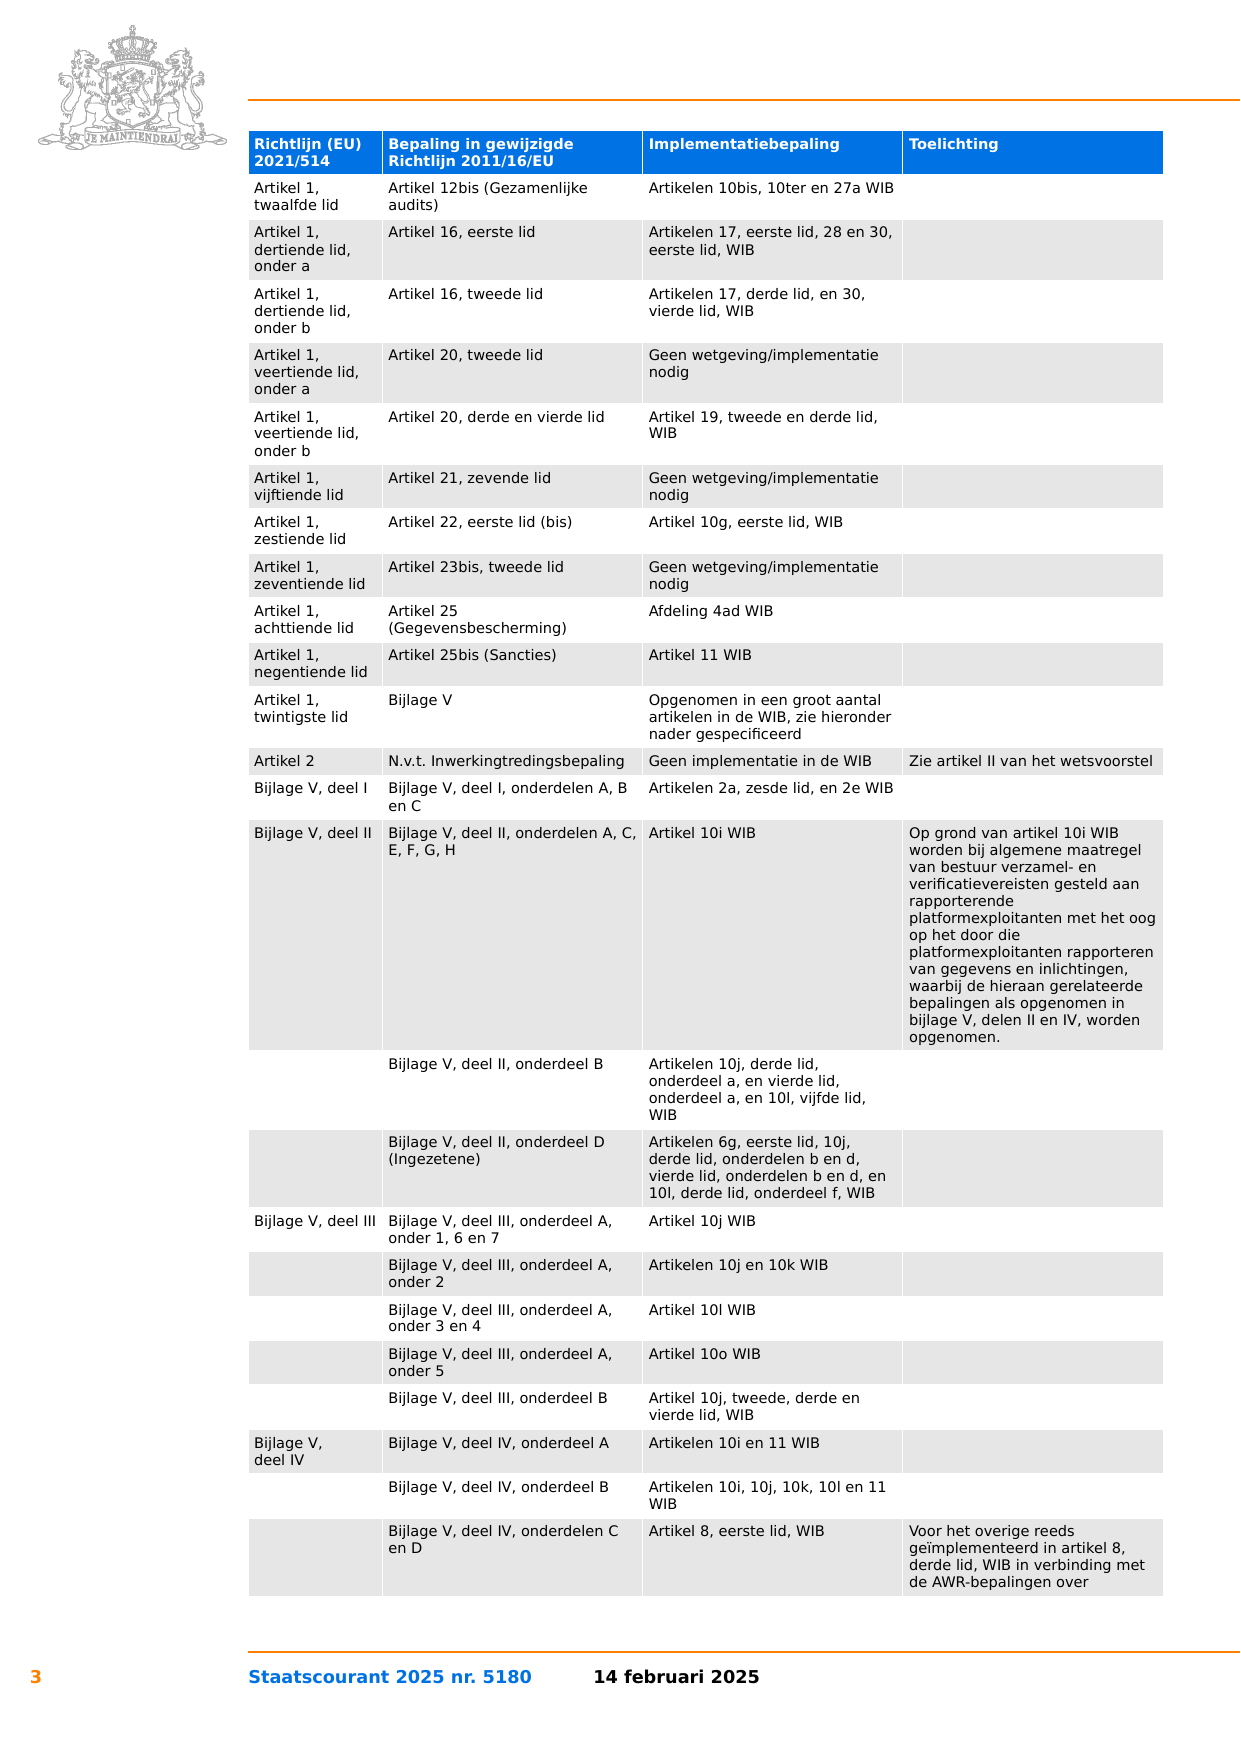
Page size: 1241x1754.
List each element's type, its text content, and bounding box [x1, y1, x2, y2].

table_cell [903, 343, 1163, 403]
table_cell Bijlage V, deel III, onderdeel A, onder 1, 6 en 7 [383, 1208, 642, 1251]
table_cell Artikel 1, veertiende lid, onder a [249, 343, 382, 403]
table_cell Bijlage V, deel I [249, 776, 382, 819]
table_cell Geen wetgeving/implementatie nodig [643, 343, 902, 403]
table_cell Voor het overige reeds geïmplementeerd in artikel 8, derde lid, WIB in verbinding met de AWR-bepalingen over [903, 1519, 1163, 1596]
table_cell Artikel 1, twintigste lid [249, 687, 382, 747]
table_cell Artikel 1, achttiende lid [249, 598, 382, 642]
table_cell [249, 1519, 382, 1596]
table_cell [903, 510, 1163, 553]
table_cell [903, 1297, 1163, 1340]
table_cell Artikel 1, twaalfde lid [249, 175, 382, 219]
table_cell Bijlage V, deel III [249, 1208, 382, 1251]
table_header Bepaling in gewijzigde Richtlijn 2011/16/EU [383, 131, 642, 174]
picture [38, 25, 227, 150]
table_cell [903, 687, 1163, 747]
table_header Toelichting [903, 131, 1163, 174]
table_cell Artikel 1, zeventiende lid [249, 554, 382, 597]
table_cell [249, 1051, 382, 1128]
table_cell N.v.t. Inwerkingtredingsbepaling [383, 748, 642, 775]
table_header Richtlijn (EU) 2021/514 [249, 131, 382, 174]
table_cell Artikel 1, negentiende lid [249, 643, 382, 686]
table_cell Afdeling 4ad WIB [643, 598, 902, 642]
table_header Implementatiebepaling [643, 131, 902, 174]
table_cell Artikel 22, eerste lid (bis) [383, 510, 642, 553]
table_cell Bijlage V, deel IV, onderdelen C en D [383, 1519, 642, 1596]
table_cell [903, 1130, 1163, 1207]
table_cell Bijlage V, deel III, onderdeel A, onder 5 [383, 1341, 642, 1384]
table_cell Geen wetgeving/implementatie nodig [643, 465, 902, 508]
table_cell Artikelen 17, derde lid, en 30, vierde lid, WIB [643, 281, 902, 341]
table_cell Bijlage V, deel III, onderdeel A, onder 3 en 4 [383, 1297, 642, 1340]
table_cell [903, 1430, 1163, 1473]
table_cell Artikel 16, tweede lid [383, 281, 642, 341]
table_cell Artikel 20, tweede lid [383, 343, 642, 403]
table_cell [903, 1252, 1163, 1296]
table_cell Bijlage V, deel III, onderdeel A, onder 2 [383, 1252, 642, 1296]
table_cell Artikel 11 WIB [643, 643, 902, 686]
table_cell Bijlage V, deel I, onderdelen A, B en C [383, 776, 642, 819]
table_cell Geen wetgeving/implementatie nodig [643, 554, 902, 597]
table_cell Artikel 8, eerste lid, WIB [643, 1519, 902, 1596]
table_cell [903, 1051, 1163, 1128]
table_cell Artikel 10g, eerste lid, WIB [643, 510, 902, 553]
table_cell [903, 554, 1163, 597]
table_cell Artikelen 6g, eerste lid, 10j, derde lid, onderdelen b en d, vierde lid, onderdelen b en d, en 10l, derde lid, onderdeel f, WIB [643, 1130, 902, 1207]
table_cell [249, 1341, 382, 1384]
table_cell Bijlage V, deel II, onderdeel D (Ingezetene) [383, 1130, 642, 1207]
table_cell Artikelen 10j en 10k WIB [643, 1252, 902, 1296]
table_cell Artikel 10j, tweede, derde en vierde lid, WIB [643, 1385, 902, 1429]
table_cell Artikel 25 (Gegevensbescherming) [383, 598, 642, 642]
table_cell Bijlage V, deel IV, onderdeel A [383, 1430, 642, 1473]
table_cell [249, 1474, 382, 1517]
table_cell [903, 1474, 1163, 1517]
table_cell [903, 220, 1163, 280]
table_cell Artikel 1, zestiende lid [249, 510, 382, 553]
table_cell Artikelen 2a, zesde lid, en 2e WIB [643, 776, 902, 819]
table_cell Artikel 12bis (Gezamenlijke audits) [383, 175, 642, 219]
table_cell [249, 1385, 382, 1429]
table_cell [903, 465, 1163, 508]
table_cell [903, 175, 1163, 219]
table_cell Artikel 19, tweede en derde lid, WIB [643, 404, 902, 464]
table_cell Artikel 16, eerste lid [383, 220, 642, 280]
table_cell Artikel 23bis, tweede lid [383, 554, 642, 597]
table_cell Bijlage V, deel III, onderdeel B [383, 1385, 642, 1429]
table_cell Artikel 10o WIB [643, 1341, 902, 1384]
table_cell Bijlage V, deel IV [249, 1430, 382, 1473]
table_cell Bijlage V, deel IV, onderdeel B [383, 1474, 642, 1517]
table_cell [903, 1208, 1163, 1251]
table_cell Geen implementatie in de WIB [643, 748, 902, 775]
table_cell Artikel 1, dertiende lid, onder a [249, 220, 382, 280]
table_cell Artikel 20, derde en vierde lid [383, 404, 642, 464]
table_cell Artikel 1, dertiende lid, onder b [249, 281, 382, 341]
table_cell Opgenomen in een groot aantal artikelen in de WIB, zie hieronder nader gespecificeerd [643, 687, 902, 747]
table_cell Artikel 10j WIB [643, 1208, 902, 1251]
table_cell Artikel 21, zevende lid [383, 465, 642, 508]
table_cell [903, 598, 1163, 642]
table_cell Artikelen 10i, 10j, 10k, 10l en 11 WIB [643, 1474, 902, 1517]
table_cell Bijlage V, deel II, onderdelen A, C, E, F, G, H [383, 820, 642, 1050]
table_cell Artikel 2 [249, 748, 382, 775]
table_cell Op grond van artikel 10i WIB worden bij algemene maatregel van bestuur verzamel- en verificatievereisten gesteld aan rapporterende platformexploitanten met het oog op het door die platformexploitanten rapporteren van gegevens en inlichtingen, waarbij de hieraan gerelateerde bepalingen als opgenomen in bijlage V, delen II en IV, worden opgenomen. [903, 820, 1163, 1050]
table_cell Artikel 10i WIB [643, 820, 902, 1050]
table_cell [249, 1130, 382, 1207]
table_cell Artikel 25bis (Sancties) [383, 643, 642, 686]
table_cell Bijlage V, deel II [249, 820, 382, 1050]
table_cell Artikelen 10bis, 10ter en 27a WIB [643, 175, 902, 219]
table_cell [903, 1341, 1163, 1384]
table_cell Bijlage V [383, 687, 642, 747]
table_cell [903, 281, 1163, 341]
table_cell [903, 643, 1163, 686]
table_cell [903, 1385, 1163, 1429]
table_cell Artikel 1, veertiende lid, onder b [249, 404, 382, 464]
table_cell Zie artikel II van het wetsvoorstel [903, 748, 1163, 775]
table_cell Artikelen 10i en 11 WIB [643, 1430, 902, 1473]
table_cell [903, 776, 1163, 819]
table_cell Artikel 10l WIB [643, 1297, 902, 1340]
table_cell [903, 404, 1163, 464]
table_cell Artikelen 10j, derde lid, onderdeel a, en vierde lid, onderdeel a, en 10l, vijfde lid, WIB [643, 1051, 902, 1128]
table_cell [249, 1297, 382, 1340]
table_cell Artikel 1, vijftiende lid [249, 465, 382, 508]
table_cell [249, 1252, 382, 1296]
table_cell Artikelen 17, eerste lid, 28 en 30, eerste lid, WIB [643, 220, 902, 280]
table_cell Bijlage V, deel II, onderdeel B [383, 1051, 642, 1128]
